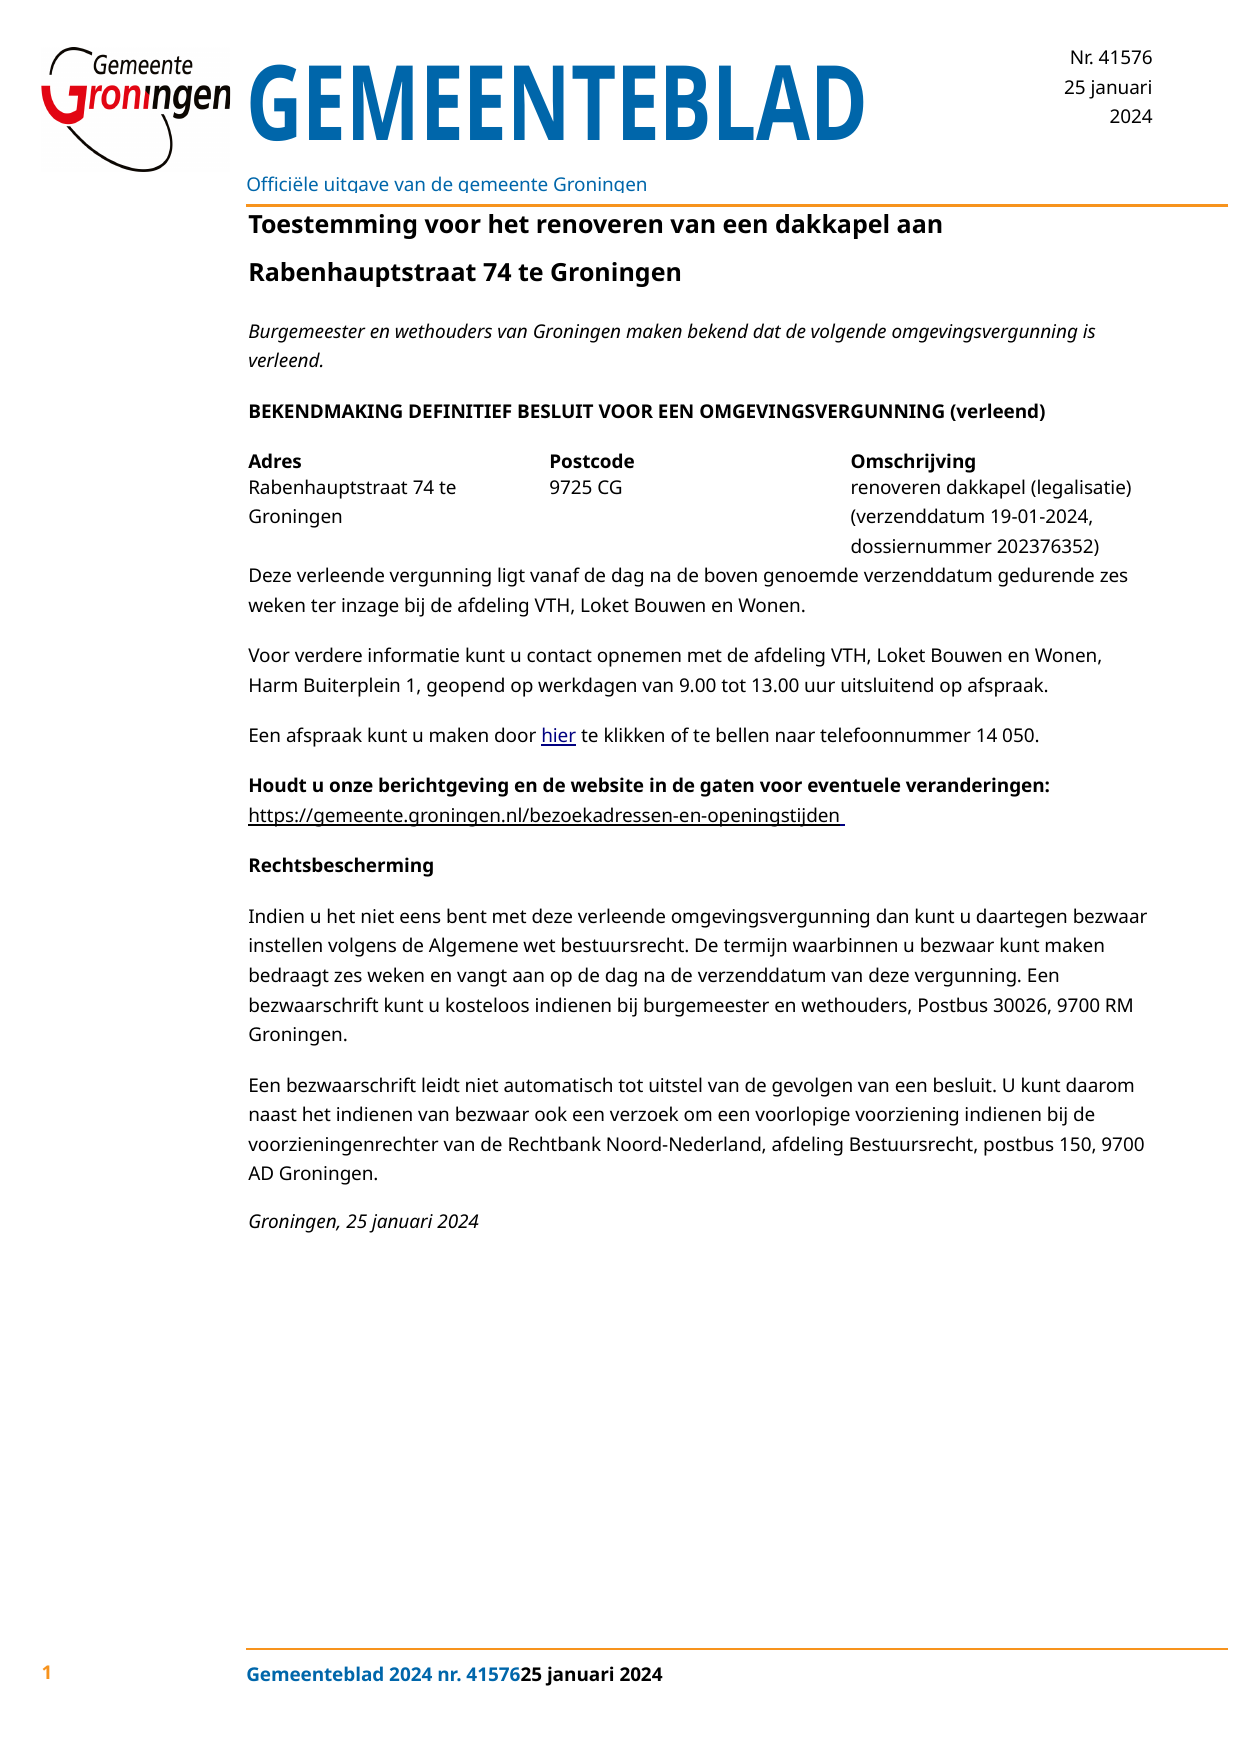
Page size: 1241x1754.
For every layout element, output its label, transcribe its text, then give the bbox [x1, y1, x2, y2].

text Rechtsbescherming [248, 853, 1152, 878]
table_cell Rabenhauptstraat 74 te Groningen [248, 474, 549, 559]
text Burgemeester en wethouders van Groningen maken bekend dat de volgende omgevingsvergunning is verleend. [248, 318, 1152, 373]
text Houdt u onze berichtgeving en de website in de gaten voor eventuele veranderingen: https://gemeente.groningen.nl/bezoekadressen-en-openingstijden [248, 773, 1152, 828]
table_header Postcode [549, 449, 850, 474]
table_header Omschrijving [850, 449, 1152, 474]
text Indien u het niet eens bent met deze verleende omgevingsvergunning dan kunt u daartegen bezwaar instellen volgens de Algemene wet bestuursrecht. De termijn waarbinnen u bezwaar kunt maken bedraagt zes weken en vangt aan op de dag na de verzenddatum van deze vergunning. Een bezwaarschrift kunt u kosteloos indienen bij burgemeester en wethouders, Postbus 30026, 9700 RM Groningen. [248, 903, 1152, 1047]
picture [41, 47, 231, 172]
text Een bezwaarschrift leidt niet automatisch tot uitstel van de gevolgen van een besluit. U kunt daarom naast het indienen van bezwaar ook een verzoek om een voorlopige voorziening indienen bij de voorzieningenrechter van de Rechtbank Noord-Nederland, afdeling Bestuursrecht, postbus 150, 9700 AD Groningen. [248, 1072, 1152, 1186]
table_header Adres [248, 449, 549, 474]
table_cell 9725 CG [549, 474, 850, 559]
text Een afspraak kunt u maken door hier te klikken of te bellen naar telefoonnummer 14 050. [248, 722, 1152, 748]
table_cell renoveren dakkapel (legalisatie) (verzenddatum 19-01-2024, dossiernummer 202376352) [850, 474, 1152, 559]
text Groningen, 25 januari 2024 [248, 1208, 1152, 1234]
text Voor verdere informatie kunt u contact opnemen met de afdeling VTH, Loket Bouwen en Wonen, Harm Buiterplein 1, geopend op werkdagen van 9.00 tot 13.00 uur uitsluitend op afspraak. [248, 642, 1152, 698]
text Toestemming voor het renoveren van een dakkapel aan Rabenhauptstraat 74 te Groningen [248, 207, 1152, 288]
text Deze verleende vergunning ligt vanaf de dag na de boven genoemde verzenddatum gedurende zes weken ter inzage bij de afdeling VTH, Loket Bouwen en Wonen. [248, 562, 1152, 618]
text BEKENDMAKING DEFINITIEF BESLUIT VOOR EEN OMGEVINGSVERGUNNING (verleend) [248, 398, 1152, 424]
